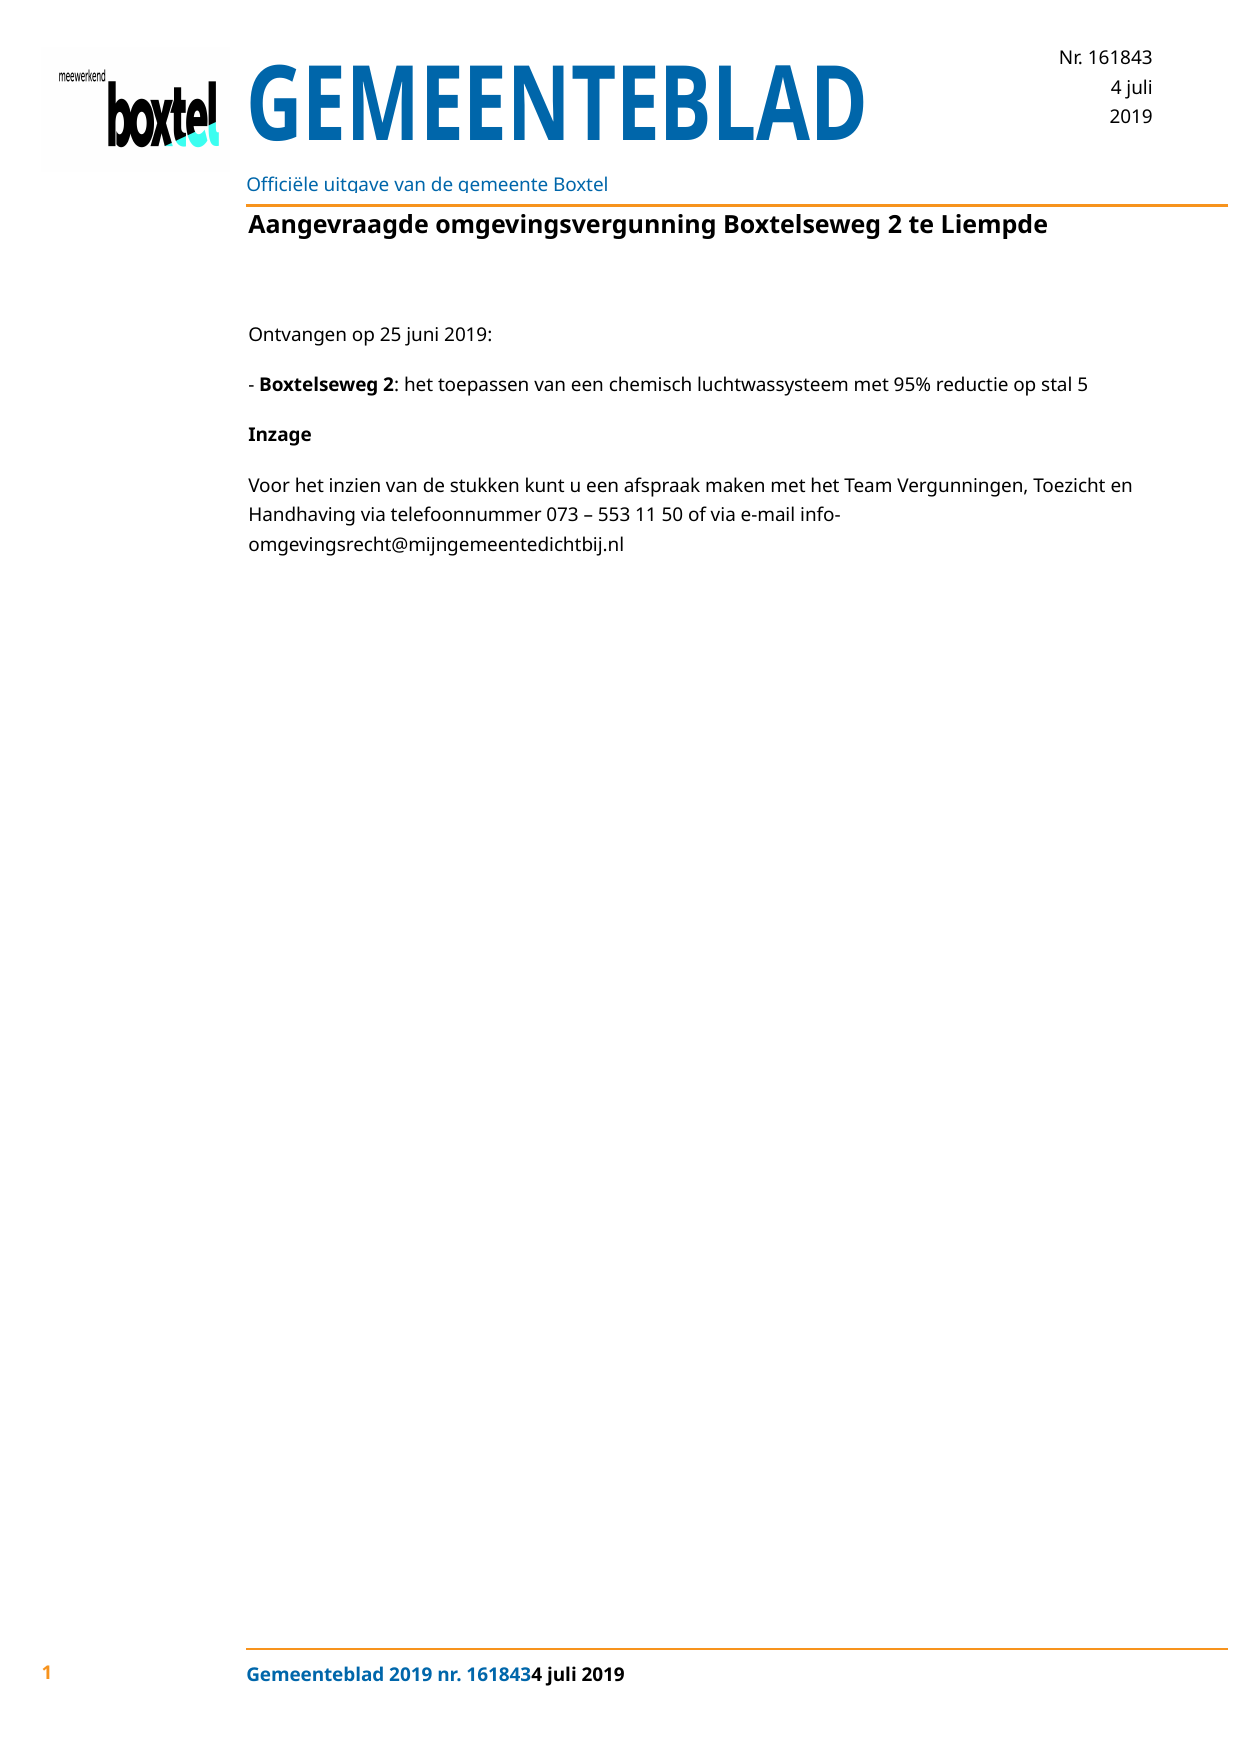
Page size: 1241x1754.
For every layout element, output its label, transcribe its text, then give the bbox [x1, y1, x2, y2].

text Voor het inzien van de stukken kunt u een afspraak maken met het Team Vergunningen, Toezicht en Handhaving via telefoonnummer 073 – 553 11 50 of via e-mail info-omgevingsrecht@mijngemeentedichtbij.nl [248, 472, 1152, 557]
text Aangevraagde omgevingsvergunning Boxtelseweg 2 te Liempde [248, 207, 1152, 241]
text - Boxtelseweg 2: het toepassen van een chemisch luchtwassysteem met 95% reductie op stal 5 [248, 371, 1152, 397]
text Ontvangen op 25 juni 2019: [248, 321, 1152, 346]
picture [41, 47, 231, 172]
text Inzage [248, 422, 1152, 447]
